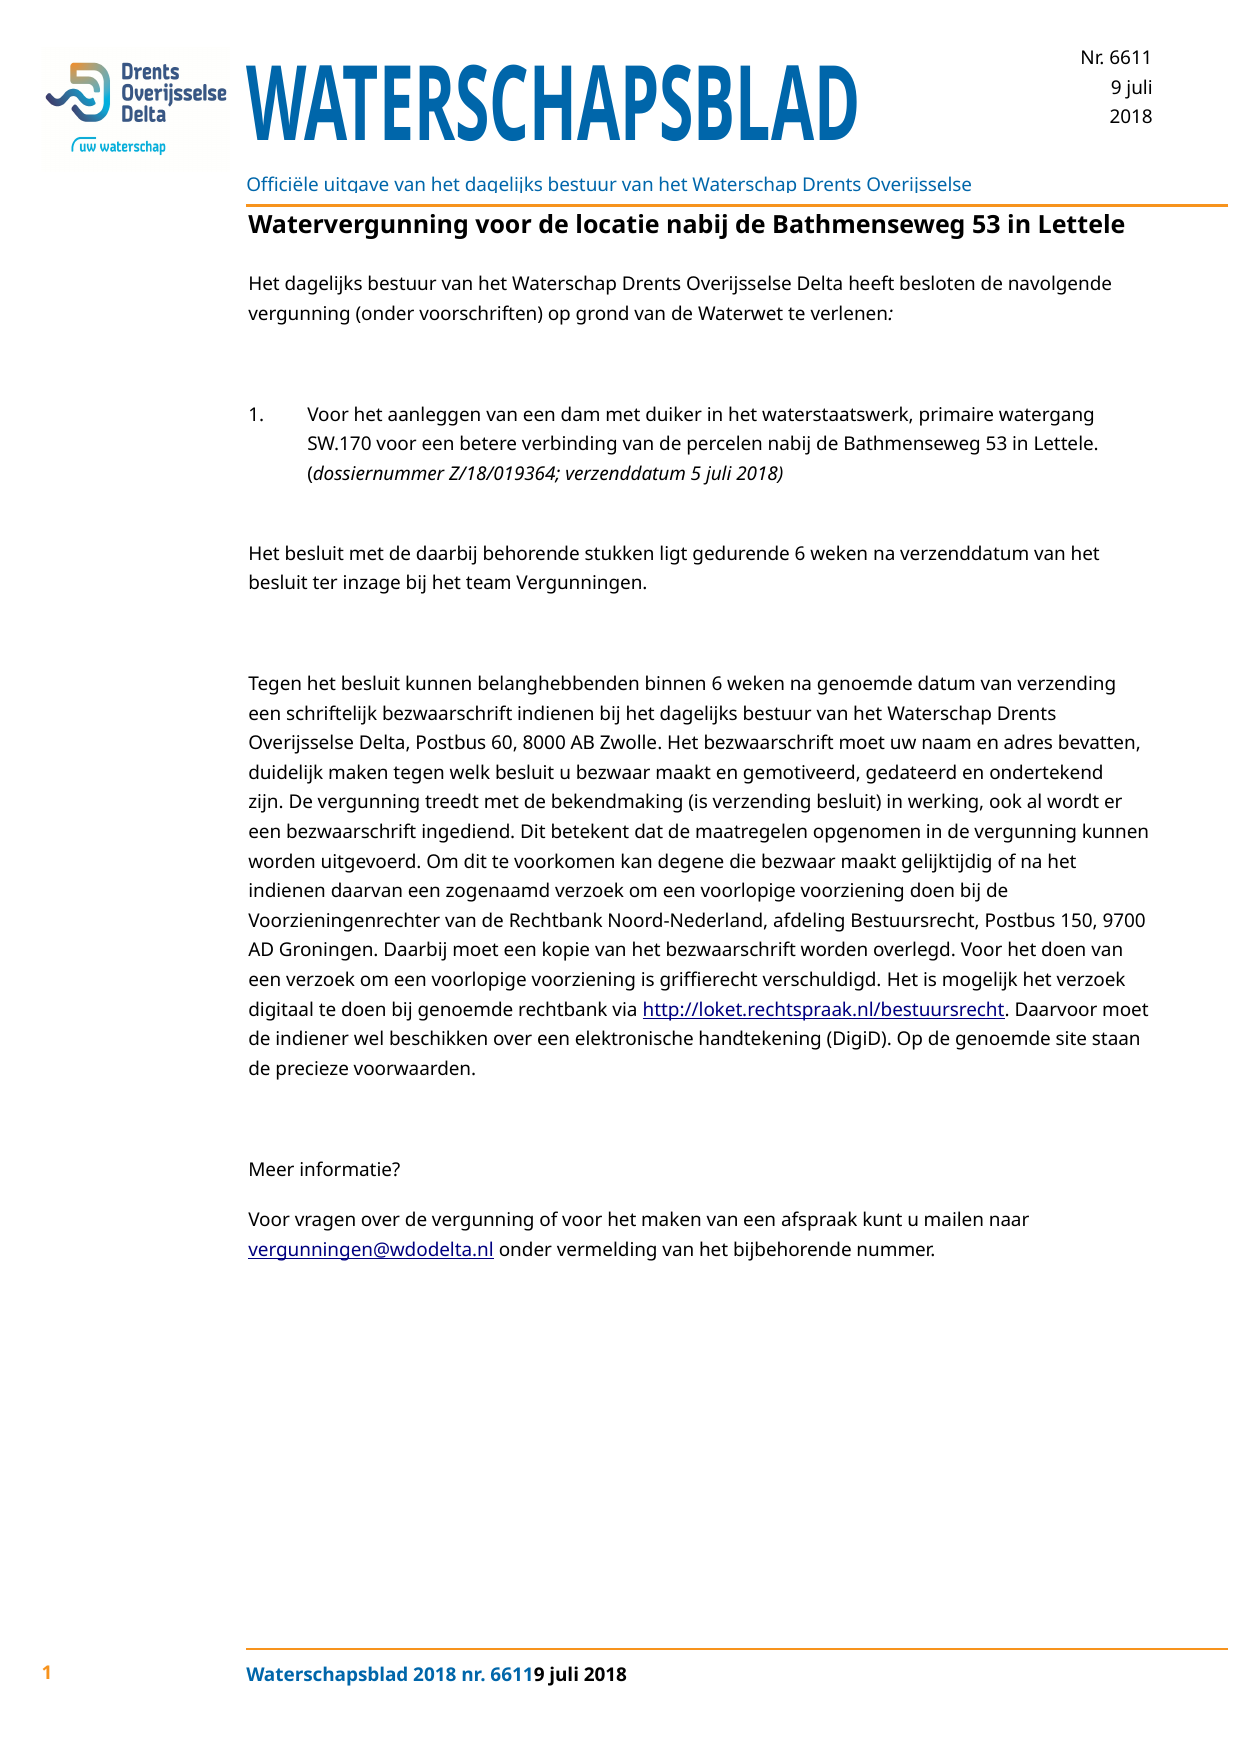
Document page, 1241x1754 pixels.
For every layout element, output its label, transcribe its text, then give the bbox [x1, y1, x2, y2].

text Watervergunning voor de locatie nabij de Bathmenseweg 53 in Lettele [248, 207, 1152, 241]
text Het besluit met de daarbij behorende stukken ligt gedurende 6 weken na verzenddatum van het besluit ter inzage bij het team Vergunningen. [248, 540, 1152, 595]
picture [41, 47, 231, 172]
text Tegen het besluit kunnen belanghebbenden binnen 6 weken na genoemde datum van verzending een schriftelijk bezwaarschrift indienen bij het dagelijks bestuur van het Waterschap Drents Overijsselse Delta, Postbus 60, 8000 AB Zwolle. Het bezwaarschrift moet uw naam en adres bevatten, duidelijk maken tegen welk besluit u bezwaar maakt en gemotiveerd, gedateerd en ondertekend zijn. De vergunning treedt met de bekendmaking (is verzending besluit) in werking, ook al wordt er een bezwaarschrift ingediend. Dit betekent dat de maatregelen opgenomen in de vergunning kunnen worden uitgevoerd. Om dit te voorkomen kan degene die bezwaar maakt gelijktijdig of na het indienen daarvan een zogenaamd verzoek om een voorlopige voorziening doen bij de Voorzieningenrechter van de Rechtbank Noord-Nederland, afdeling Bestuursrecht, Postbus 150, 9700 AD Groningen. Daarbij moet een kopie van het bezwaarschrift worden overlegd. Voor het doen van een verzoek om een voorlopige voorziening is griffierecht verschuldigd. Het is mogelijk het verzoek digitaal te doen bij genoemde rechtbank via http://loket.rechtspraak.nl/bestuursrecht. Daarvoor moet de indiener wel beschikken over een elektronische handtekening (DigiD). Op de genoemde site staan de precieze voorwaarden. [248, 670, 1152, 1081]
text Het dagelijks bestuur van het Waterschap Drents Overijsselse Delta heeft besloten de navolgende vergunning (onder voorschriften) op grond van de Waterwet te verlenen: [248, 270, 1152, 326]
text Voor vragen over de vergunning of voor het maken van een afspraak kunt u mailen naar vergunningen@wdodelta.nl onder vermelding van het bijbehorende nummer. [248, 1206, 1152, 1261]
text Meer informatie? [248, 1156, 1152, 1181]
list Voor het aanleggen van een dam met duiker in het waterstaatswerk, primaire watergang SW.170 voor een betere verbinding van de percelen nabij de Bathmenseweg 53 in Lettele. (dossiernummer Z/18/019364; verzenddatum 5 juli 2018) [248, 401, 1152, 486]
